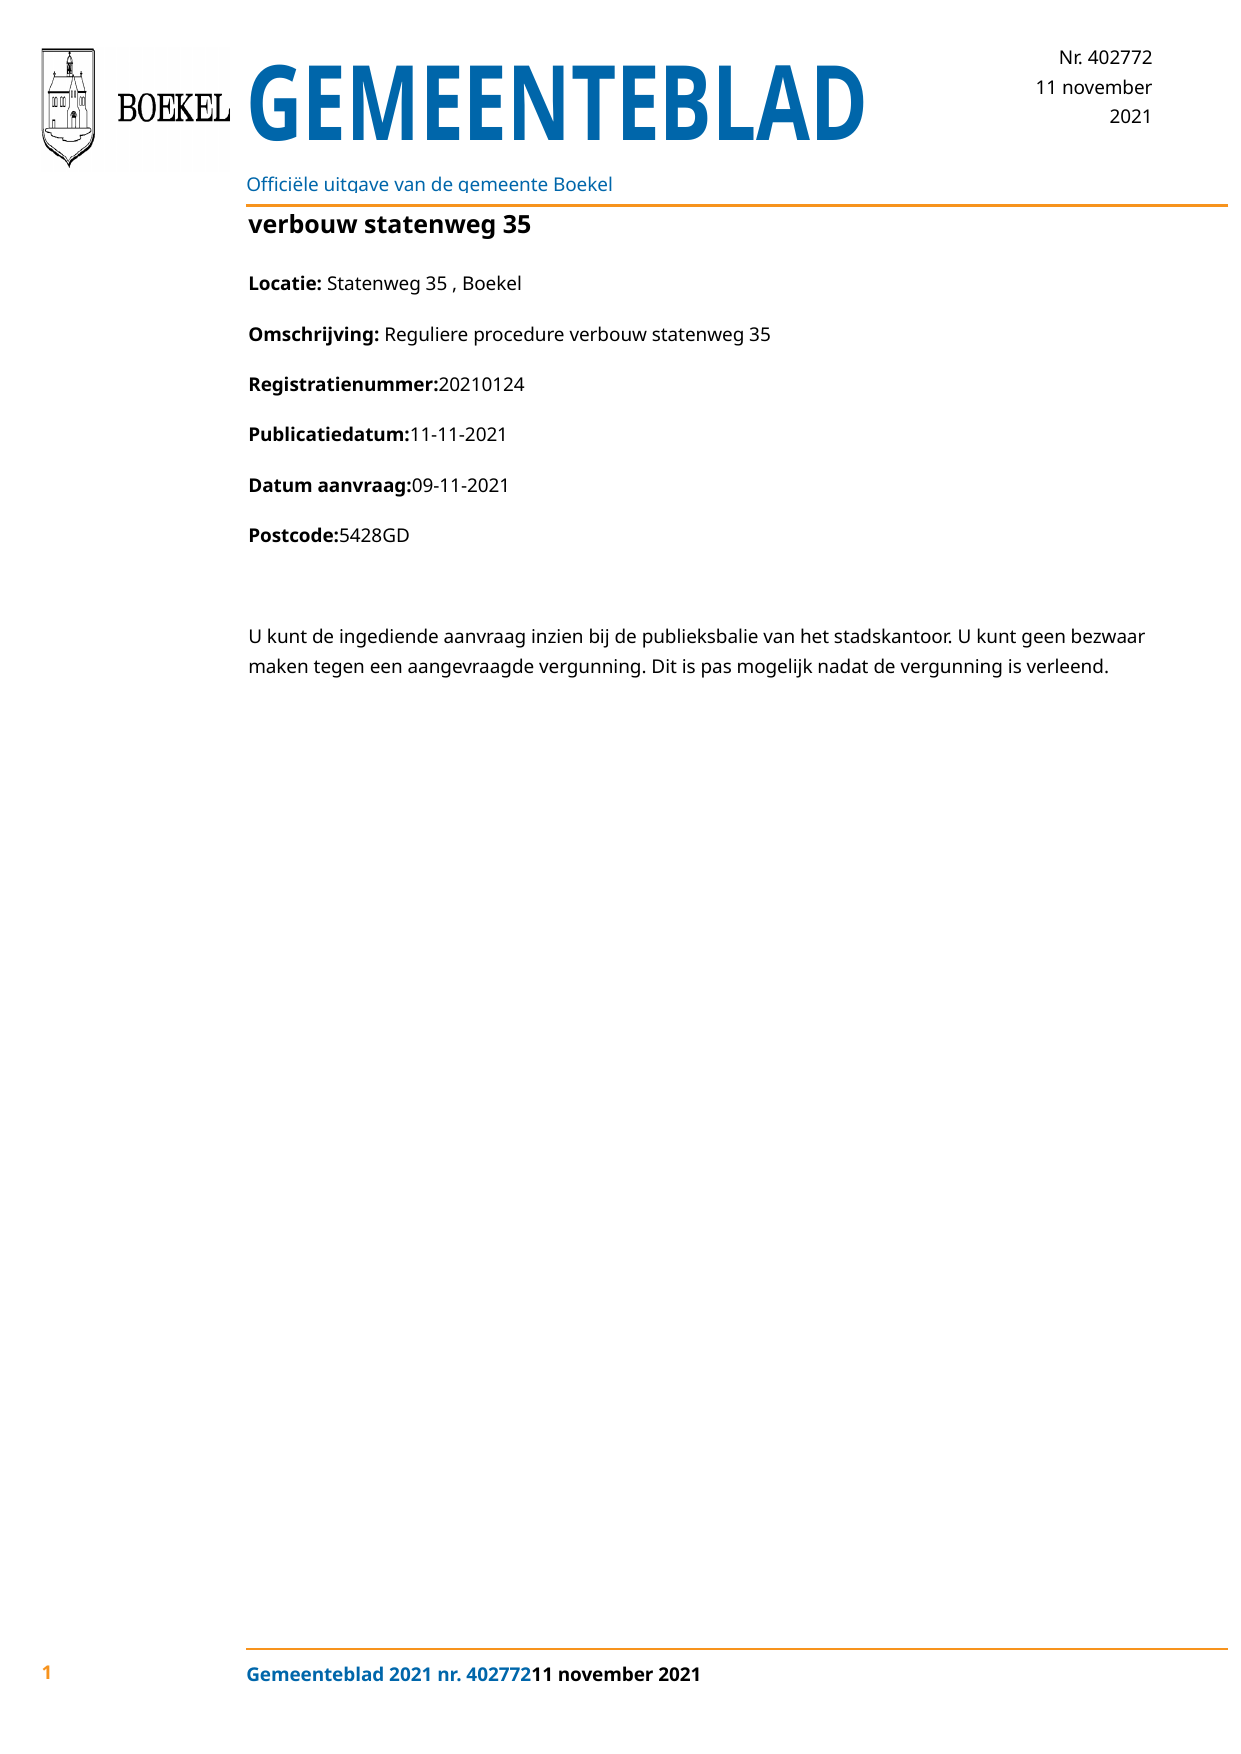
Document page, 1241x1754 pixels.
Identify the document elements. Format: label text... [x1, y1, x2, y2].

text U kunt de ingediende aanvraag inzien bij de publieksbalie van het stadskantoor. U kunt geen bezwaar maken tegen een aangevraagde vergunning. Dit is pas mogelijk nadat de vergunning is verleend. [248, 623, 1152, 678]
text Postcode:5428GD [248, 522, 1152, 548]
text Locatie: Statenweg 35 , Boekel [248, 270, 1152, 296]
text Publicatiedatum:11-11-2021 [248, 422, 1152, 447]
text Datum aanvraag:09-11-2021 [248, 472, 1152, 498]
picture [41, 47, 231, 172]
text Omschrijving: Reguliere procedure verbouw statenweg 35 [248, 321, 1152, 346]
text verbouw statenweg 35 [248, 207, 1152, 241]
text Registratienummer:20210124 [248, 371, 1152, 397]
